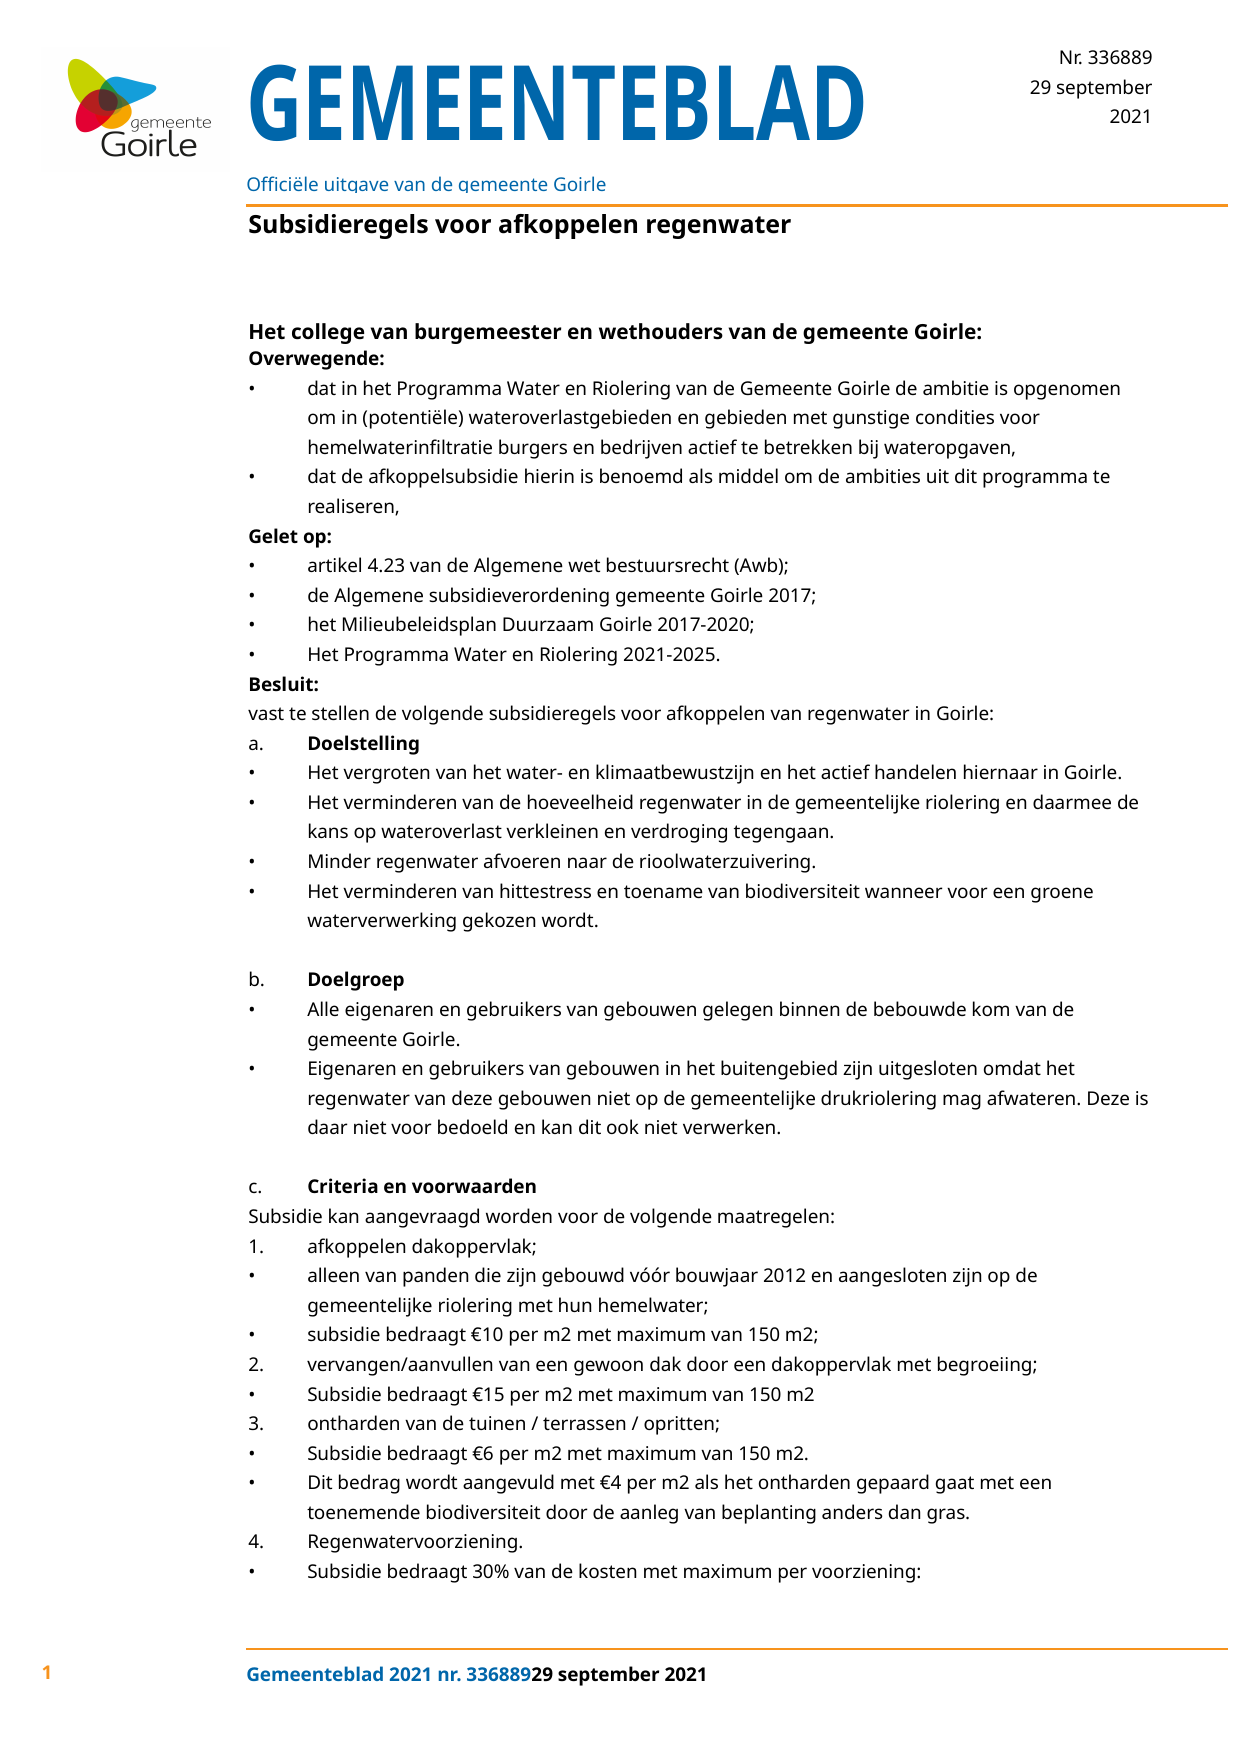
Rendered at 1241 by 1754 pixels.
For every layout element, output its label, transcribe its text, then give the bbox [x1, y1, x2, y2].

list Het verminderen van hittestress en toename van biodiversiteit wanneer voor een groene waterverwerking gekozen wordt. [248, 878, 1152, 933]
text Het college van burgemeester en wethouders van de gemeente Goirle: [248, 317, 1152, 345]
text Overwegende: [248, 345, 1152, 371]
list Doelstelling [248, 730, 1152, 756]
picture [41, 47, 231, 172]
text Besluit: [248, 671, 1152, 696]
list Regenwatervoorziening. [248, 1529, 1152, 1554]
list Het verminderen van de hoeveelheid regenwater in de gemeentelijke riolering en daarmee de kans op wateroverlast verkleinen en verdroging tegengaan. [248, 789, 1152, 844]
list dat in het Programma Water en Riolering van de Gemeente Goirle de ambitie is opgenomen om in (potentiële) wateroverlastgebieden en gebieden met gunstige condities voor hemelwaterinfiltratie burgers en bedrijven actief te betrekken bij wateropgaven, [248, 375, 1152, 460]
list Subsidie bedraagt €6 per m2 met maximum van 150 m2. [248, 1440, 1152, 1466]
list Alle eigenaren en gebruikers van gebouwen gelegen binnen de bebouwde kom van de gemeente Goirle. [248, 996, 1152, 1051]
text Gelet op: [248, 523, 1152, 548]
list Het Programma Water en Riolering 2021-2025. [248, 641, 1152, 667]
list Dit bedrag wordt aangevuld met €4 per m2 als het ontharden gepaard gaat met een toenemende biodiversiteit door de aanleg van beplanting anders dan gras. [248, 1469, 1152, 1525]
list afkoppelen dakoppervlak; [248, 1233, 1152, 1258]
list alleen van panden die zijn gebouwd vóór bouwjaar 2012 en aangesloten zijn op de gemeentelijke riolering met hun hemelwater; [248, 1262, 1152, 1318]
list de Algemene subsidieverordening gemeente Goirle 2017; [248, 582, 1152, 608]
list Criteria en voorwaarden [248, 1174, 1152, 1199]
list dat de afkoppelsubsidie hierin is benoemd als middel om de ambities uit dit programma te realiseren, [248, 464, 1152, 519]
list Eigenaren en gebruikers van gebouwen in het buitengebied zijn uitgesloten omdat het regenwater van deze gebouwen niet op de gemeentelijke drukriolering mag afwateren. Deze is daar niet voor bedoeld en kan dit ook niet verwerken. [248, 1055, 1152, 1140]
list artikel 4.23 van de Algemene wet bestuursrecht (Awb); [248, 552, 1152, 578]
list Het vergroten van het water- en klimaatbewustzijn en het actief handelen hiernaar in Goirle. [248, 759, 1152, 785]
list ontharden van de tuinen / terrassen / opritten; [248, 1410, 1152, 1436]
list het Milieubeleidsplan Duurzaam Goirle 2017-2020; [248, 612, 1152, 637]
list Subsidie bedraagt 30% van de kosten met maximum per voorziening: [248, 1558, 1152, 1584]
text Subsidie kan aangevraagd worden voor de volgende maatregelen: [248, 1203, 1152, 1229]
text vast te stellen de volgende subsidieregels voor afkoppelen van regenwater in Goirle: [248, 700, 1152, 726]
list Subsidie bedraagt €15 per m2 met maximum van 150 m2 [248, 1381, 1152, 1406]
list Minder regenwater afvoeren naar de rioolwaterzuivering. [248, 848, 1152, 874]
list vervangen/aanvullen van een gewoon dak door een dakoppervlak met begroeiing; [248, 1351, 1152, 1377]
list Doelgroep [248, 967, 1152, 992]
list subsidie bedraagt €10 per m2 met maximum van 150 m2; [248, 1322, 1152, 1347]
text Subsidieregels voor afkoppelen regenwater [248, 207, 1152, 241]
